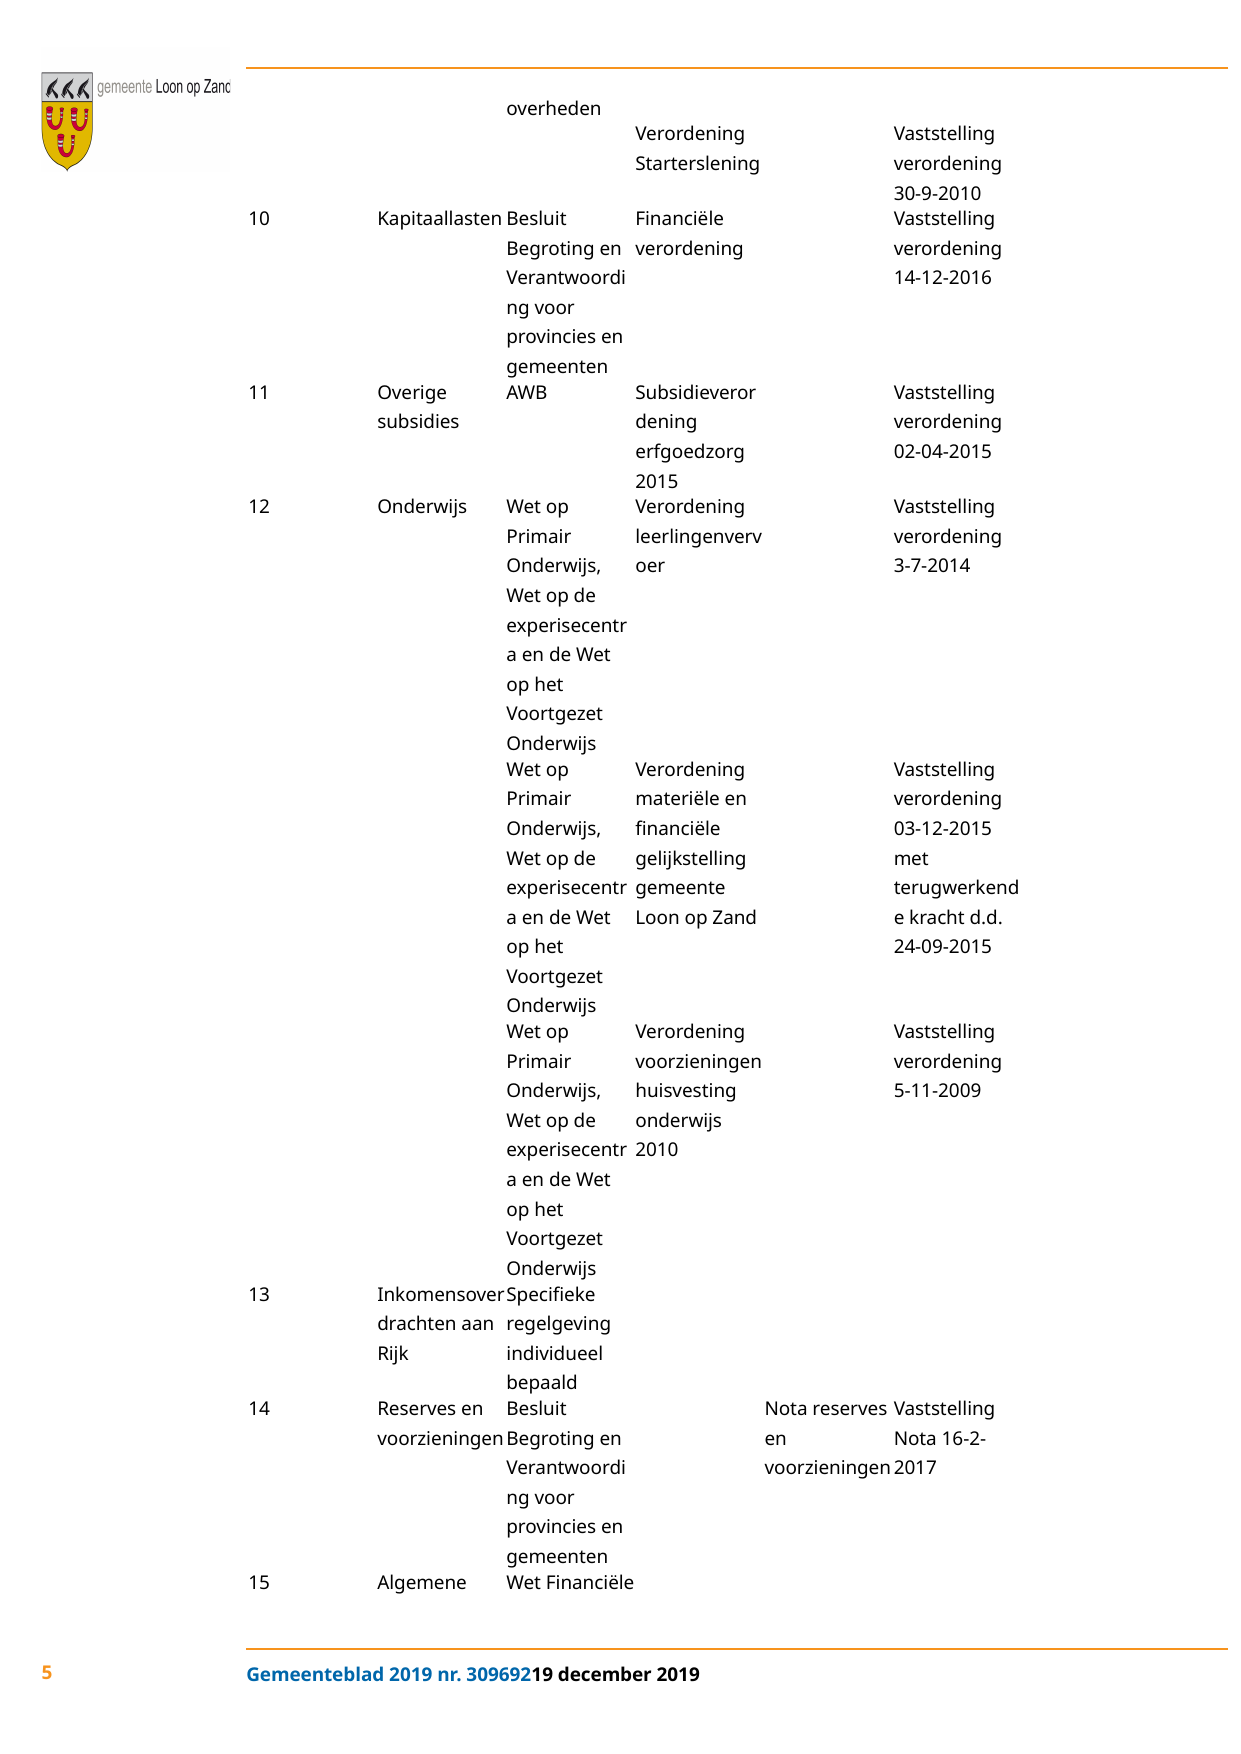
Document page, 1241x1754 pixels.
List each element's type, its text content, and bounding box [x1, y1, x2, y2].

table_cell Inkomensoverdrachten aan Rijk [377, 1281, 506, 1395]
table_cell Vaststelling verordening 03-12-2015 met terugwerkende kracht d.d. 24-09-2015 [894, 756, 1022, 1018]
table_cell [894, 1281, 1022, 1395]
table_cell Nota reserves en voorzieningen [764, 1395, 893, 1569]
picture [41, 47, 231, 172]
table_cell [248, 1018, 377, 1281]
table_cell 15 [248, 1569, 377, 1594]
table_cell Verordening Starterslening [635, 121, 764, 205]
table_cell [635, 95, 764, 121]
table_cell Verordening materiële en financiële gelijkstelling gemeente Loon op Zand [635, 756, 764, 1018]
table_cell [764, 121, 893, 205]
table_cell 14 [248, 1395, 377, 1569]
table_cell [764, 1569, 893, 1594]
table_cell [764, 1018, 893, 1281]
table_cell AWB [506, 379, 635, 493]
table_cell Vaststelling Nota 16-2-2017 [894, 1395, 1022, 1569]
table_cell Vaststelling verordening 5-11-2009 [894, 1018, 1022, 1281]
table_cell [377, 756, 506, 1018]
table_cell 12 [248, 494, 377, 756]
table_cell overheden [506, 95, 635, 121]
table_cell Wet op Primair Onderwijs, Wet op de experisecentra en de Wet op het Voortgezet Onderwijs [506, 756, 635, 1018]
table_cell Vaststelling verordening 30-9-2010 [894, 121, 1022, 205]
table_cell Vaststelling verordening 02-04-2015 [894, 379, 1022, 493]
table_cell [894, 1569, 1022, 1594]
table_cell Specifieke regelgeving individueel bepaald [506, 1281, 635, 1395]
table_cell [764, 205, 893, 379]
table_cell Kapitaallasten [377, 205, 506, 379]
table_cell [764, 1281, 893, 1395]
table_cell [248, 756, 377, 1018]
table_cell 11 [248, 379, 377, 493]
table_cell Wet op Primair Onderwijs, Wet op de experisecentra en de Wet op het Voortgezet Onderwijs [506, 1018, 635, 1281]
table_cell Wet Financiële [506, 1569, 635, 1594]
table_cell [377, 95, 506, 121]
table_cell 10 [248, 205, 377, 379]
table_cell 13 [248, 1281, 377, 1395]
table_cell Financiële verordening [635, 205, 764, 379]
table_cell Vaststelling verordening 3-7-2014 [894, 494, 1022, 756]
table_cell Algemene [377, 1569, 506, 1594]
table_cell [635, 1569, 764, 1594]
table_cell [635, 1395, 764, 1569]
table_cell Besluit Begroting en Verantwoording voor provincies en gemeenten [506, 1395, 635, 1569]
table_cell [764, 379, 893, 493]
table_cell Overige subsidies [377, 379, 506, 493]
table_cell Wet op Primair Onderwijs, Wet op de experisecentra en de Wet op het Voortgezet Onderwijs [506, 494, 635, 756]
table_cell Besluit Begroting en Verantwoording voor provincies en gemeenten [506, 205, 635, 379]
table_cell Reserves en voorzieningen [377, 1395, 506, 1569]
table_cell [248, 121, 377, 205]
table_cell [764, 95, 893, 121]
table_cell [635, 1281, 764, 1395]
table_cell [506, 121, 635, 205]
table_cell Onderwijs [377, 494, 506, 756]
table_cell [377, 1018, 506, 1281]
table_cell Vaststelling verordening 14-12-2016 [894, 205, 1022, 379]
table_cell [764, 494, 893, 756]
table_cell Subsidieverordening erfgoedzorg 2015 [635, 379, 764, 493]
table_cell [248, 95, 377, 121]
table_cell Verordening leerlingenvervoer [635, 494, 764, 756]
table_cell Verordening voorzieningen huisvesting onderwijs 2010 [635, 1018, 764, 1281]
table_cell [764, 756, 893, 1018]
table_cell [894, 95, 1022, 121]
table_cell [377, 121, 506, 205]
